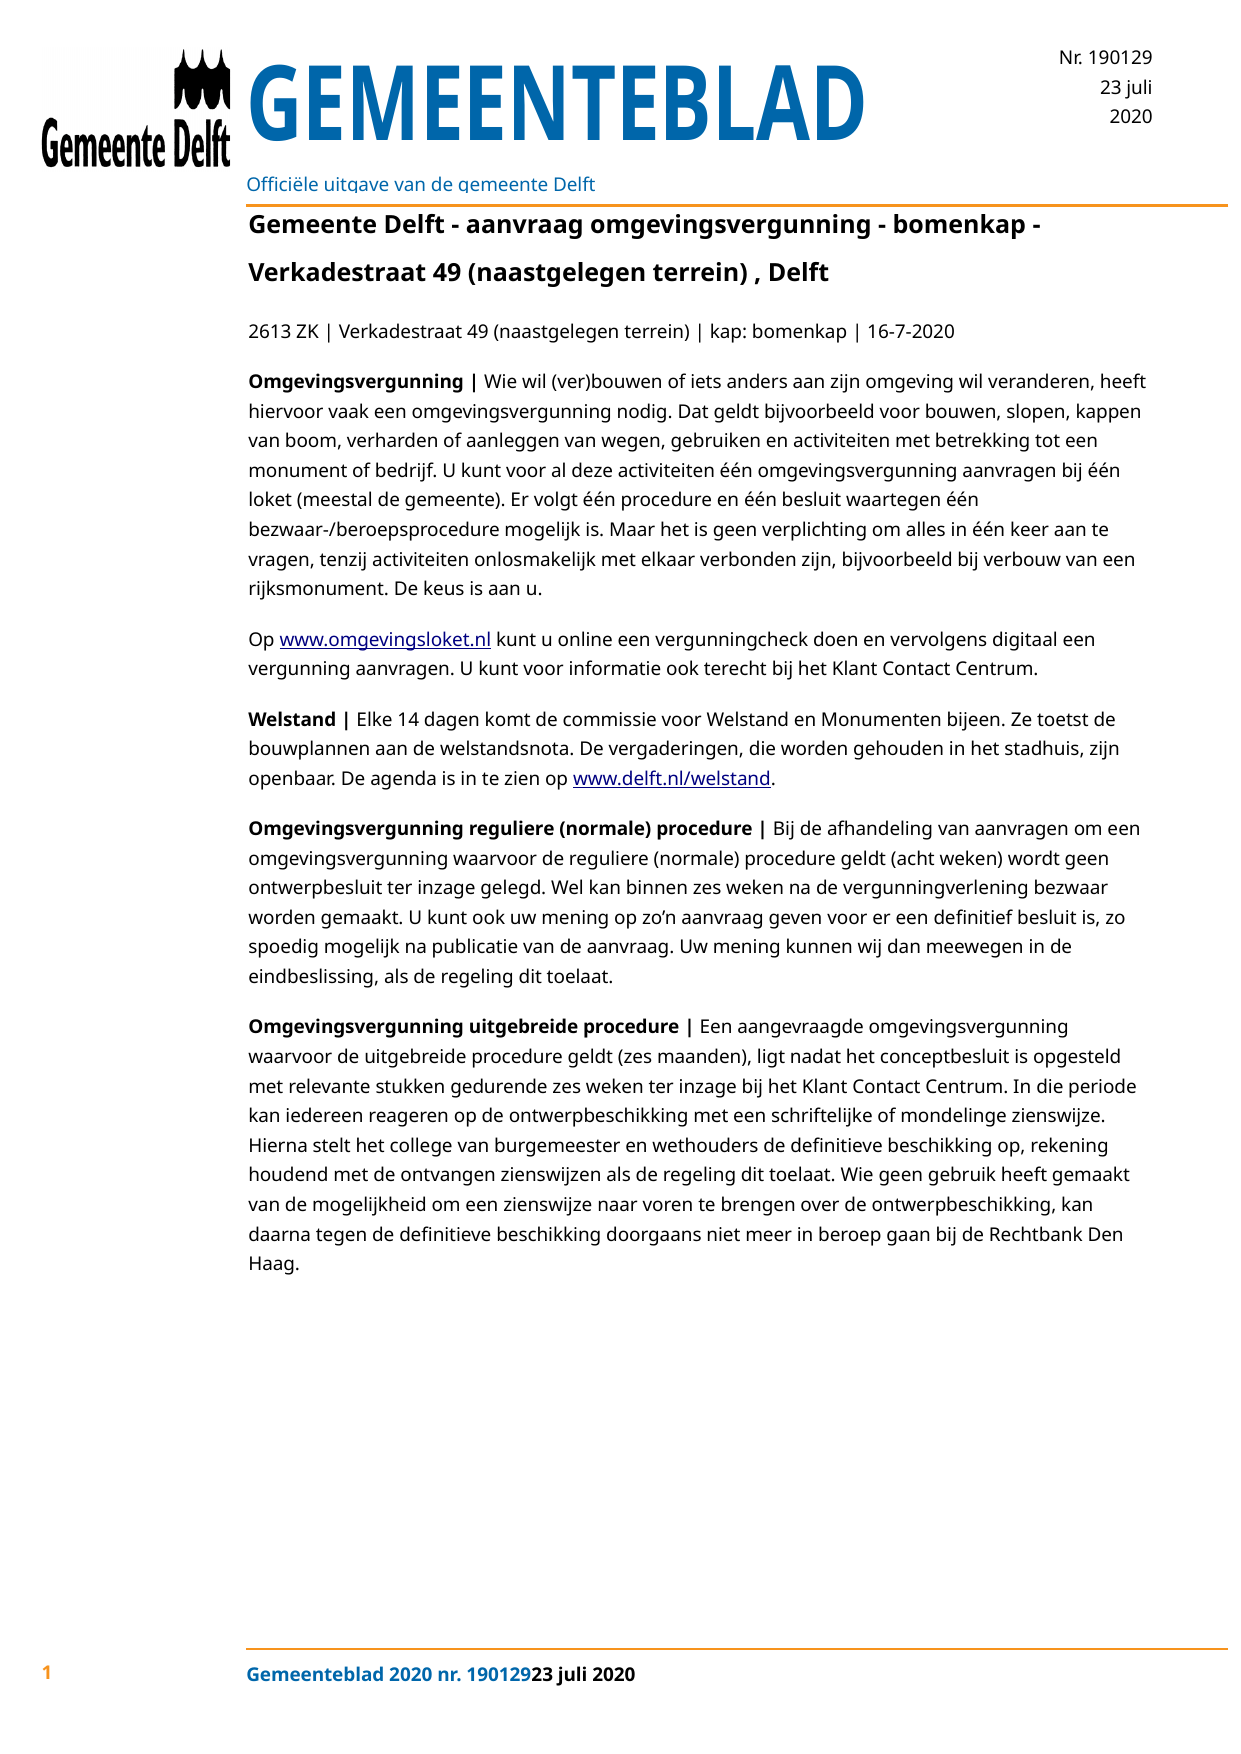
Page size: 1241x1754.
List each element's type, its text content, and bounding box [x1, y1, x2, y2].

text 2613 ZK | Verkadestraat 49 (naastgelegen terrein) | kap: bomenkap | 16-7-2020 [248, 318, 1152, 344]
text Omgevingsvergunning | Wie wil (ver)bouwen of iets anders aan zijn omgeving wil veranderen, heeft hiervoor vaak een omgevingsvergunning nodig. Dat geldt bijvoorbeeld voor bouwen, slopen, kappen van boom, verharden of aanleggen van wegen, gebruiken en activiteiten met betrekking tot een monument of bedrijf. U kunt voor al deze activiteiten één omgevingsvergunning aanvragen bij één loket (meestal de gemeente). Er volgt één procedure en één besluit waartegen één bezwaar-/beroepsprocedure mogelijk is. Maar het is geen verplichting om alles in één keer aan te vragen, tenzij activiteiten onlosmakelijk met elkaar verbonden zijn, bijvoorbeeld bij verbouw van een rijksmonument. De keus is aan u. [248, 368, 1152, 601]
text Omgevingsvergunning reguliere (normale) procedure | Bij de afhandeling van aanvragen om een omgevingsvergunning waarvoor de reguliere (normale) procedure geldt (acht weken) wordt geen ontwerpbesluit ter inzage gelegd. Wel kan binnen zes weken na de vergunningverlening bezwaar worden gemaakt. U kunt ook uw mening op zo’n aanvraag geven voor er een definitief besluit is, zo spoedig mogelijk na publicatie van de aanvraag. Uw mening kunnen wij dan meewegen in de eindbeslissing, als de regeling dit toelaat. [248, 815, 1152, 989]
picture [41, 47, 231, 172]
text Op www.omgevingsloket.nl kunt u online een vergunningcheck doen en vervolgens digitaal een vergunning aanvragen. U kunt voor informatie ook terecht bij het Klant Contact Centrum. [248, 626, 1152, 681]
text Omgevingsvergunning uitgebreide procedure | Een aangevraagde omgevingsvergunning waarvoor de uitgebreide procedure geldt (zes maanden), ligt nadat het conceptbesluit is opgesteld met relevante stukken gedurende zes weken ter inzage bij het Klant Contact Centrum. In die periode kan iedereen reageren op de ontwerpbeschikking met een schriftelijke of mondelinge zienswijze. Hierna stelt het college van burgemeester en wethouders de definitieve beschikking op, rekening houdend met de ontvangen zienswijzen als de regeling dit toelaat. Wie geen gebruik heeft gemaakt van de mogelijkheid om een zienswijze naar voren te brengen over de ontwerpbeschikking, kan daarna tegen de definitieve beschikking doorgaans niet meer in beroep gaan bij de Rechtbank Den Haag. [248, 1014, 1152, 1276]
text Welstand | Elke 14 dagen komt de commissie voor Welstand en Monumenten bijeen. Ze toetst de bouwplannen aan de welstandsnota. De vergaderingen, die worden gehouden in het stadhuis, zijn openbaar. De agenda is in te zien op www.delft.nl/welstand. [248, 706, 1152, 791]
text Gemeente Delft - aanvraag omgevingsvergunning - bomenkap - Verkadestraat 49 (naastgelegen terrein) , Delft [248, 207, 1152, 288]
